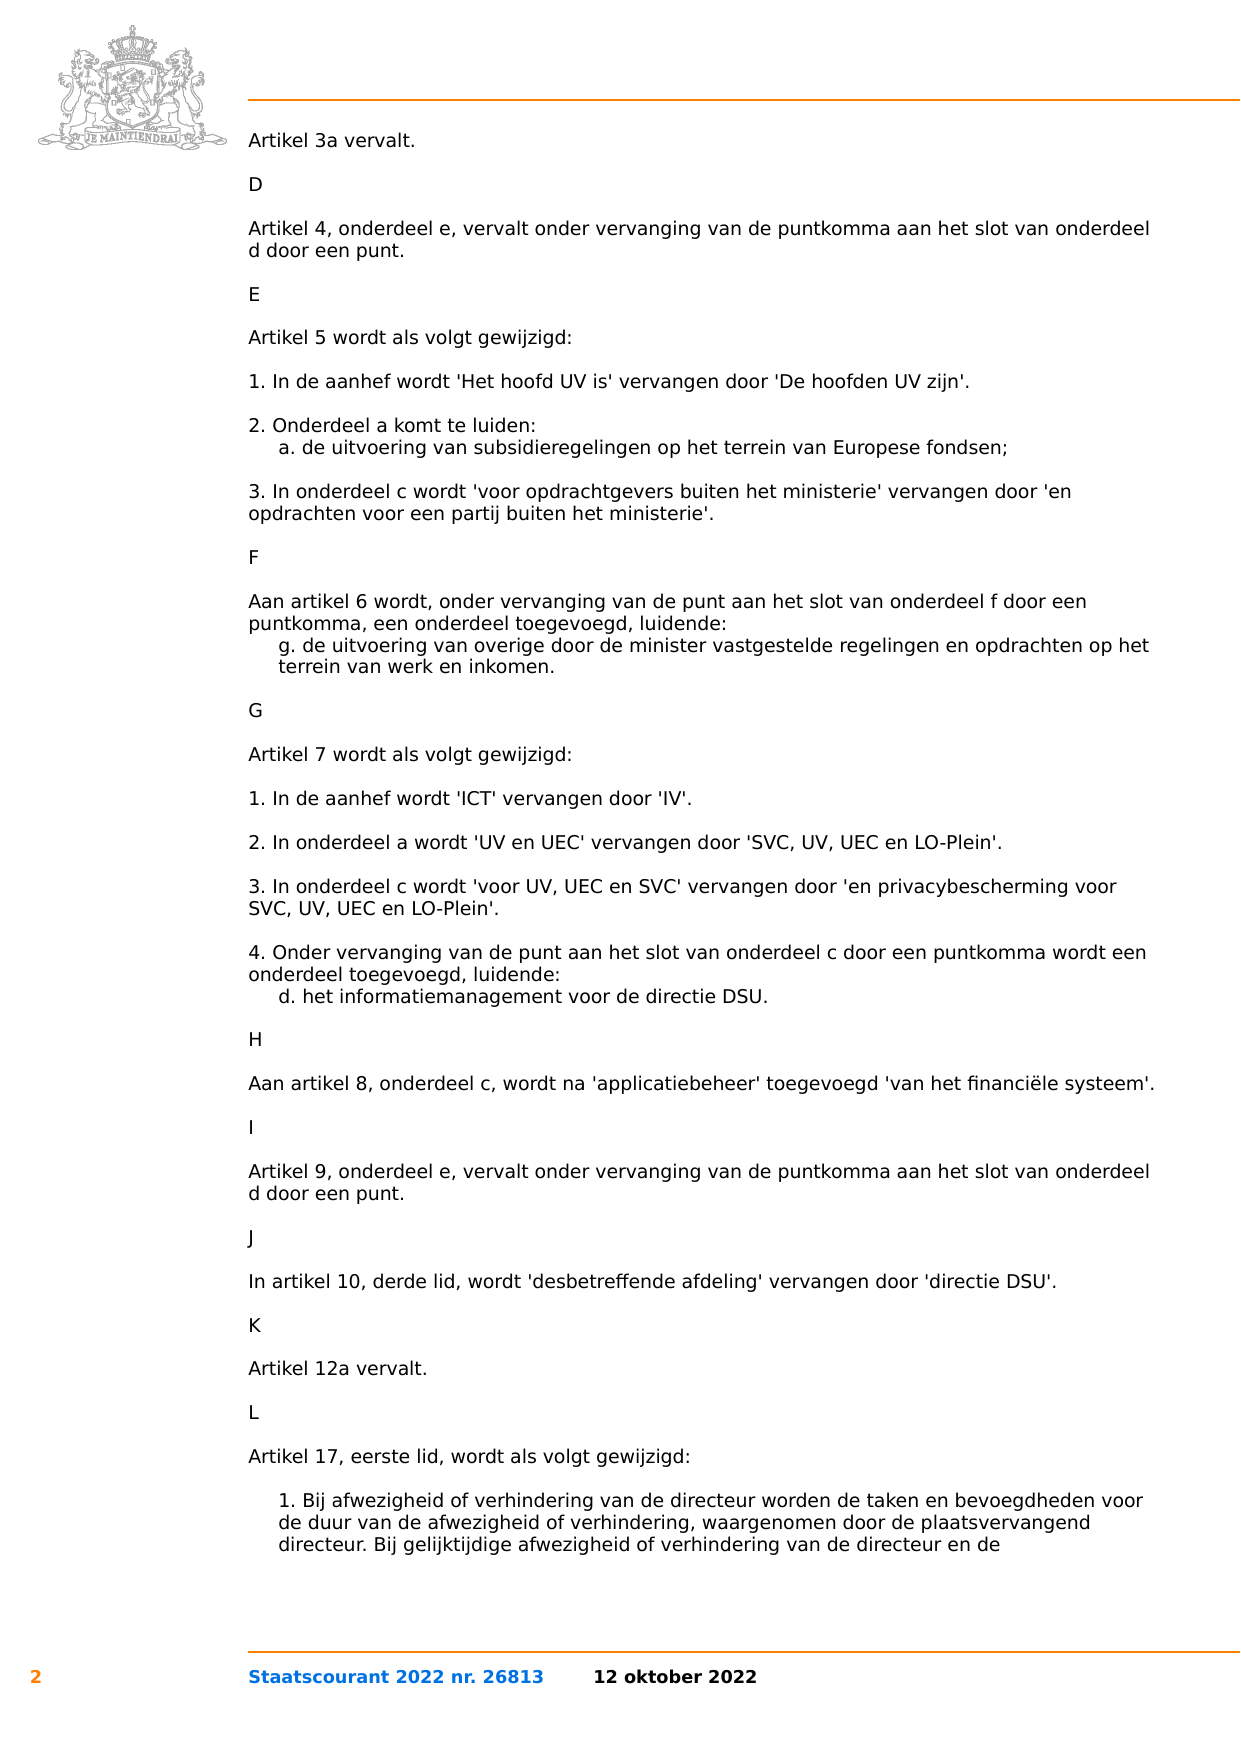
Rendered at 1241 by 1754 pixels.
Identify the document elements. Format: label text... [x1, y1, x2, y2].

text J [248, 1227, 1163, 1249]
text 3. In onderdeel c wordt 'voor opdrachtgevers buiten het ministerie' vervangen door 'en opdrachten voor een partij buiten het ministerie'. [248, 481, 1163, 525]
picture [38, 25, 227, 150]
text Artikel 5 wordt als volgt gewijzigd: [248, 327, 1163, 349]
text I [248, 1117, 1163, 1139]
text g. de uitvoering van overige door de minister vastgestelde regelingen en opdrachten op het terrein van werk en inkomen. [278, 634, 1163, 678]
text 1. Bij afwezigheid of verhindering van de directeur worden de taken en bevoegdheden voor de duur van de afwezigheid of verhindering, waargenomen door de plaatsvervangend directeur. Bij gelijktijdige afwezigheid of verhindering van de directeur en de [278, 1490, 1163, 1556]
text 4. Onder vervanging van de punt aan het slot van onderdeel c door een puntkomma wordt een onderdeel toegevoegd, luidende: [248, 942, 1163, 986]
text G [248, 700, 1163, 722]
text a. de uitvoering van subsidieregelingen op het terrein van Europese fondsen; [278, 437, 1163, 459]
text Artikel 7 wordt als volgt gewijzigd: [248, 744, 1163, 766]
text D [248, 174, 1163, 196]
text Artikel 17, eerste lid, wordt als volgt gewijzigd: [248, 1446, 1163, 1468]
text 1. In de aanhef wordt 'Het hoofd UV is' vervangen door 'De hoofden UV zijn'. [248, 371, 1163, 393]
text F [248, 547, 1163, 569]
text 3. In onderdeel c wordt 'voor UV, UEC en SVC' vervangen door 'en privacybescherming voor SVC, UV, UEC en LO-Plein'. [248, 876, 1163, 920]
text K [248, 1314, 1163, 1336]
text 1. In de aanhef wordt 'ICT' vervangen door 'IV'. [248, 788, 1163, 810]
text Artikel 9, onderdeel e, vervalt onder vervanging van de puntkomma aan het slot van onderdeel d door een punt. [248, 1161, 1163, 1205]
text Artikel 3a vervalt. [248, 130, 1163, 152]
text 2. Onderdeel a komt te luiden: [248, 415, 1163, 437]
text Aan artikel 8, onderdeel c, wordt na 'applicatiebeheer' toegevoegd 'van het financiële systeem'. [248, 1073, 1163, 1095]
text d. het informatiemanagement voor de directie DSU. [278, 986, 1163, 1007]
text Aan artikel 6 wordt, onder vervanging van de punt aan het slot van onderdeel f door een puntkomma, een onderdeel toegevoegd, luidende: [248, 591, 1163, 634]
text L [248, 1402, 1163, 1424]
text E [248, 283, 1163, 305]
text H [248, 1029, 1163, 1051]
text 2. In onderdeel a wordt 'UV en UEC' vervangen door 'SVC, UV, UEC en LO-Plein'. [248, 832, 1163, 854]
text Artikel 12a vervalt. [248, 1358, 1163, 1380]
text In artikel 10, derde lid, wordt 'desbetreffende afdeling' vervangen door 'directie DSU'. [248, 1271, 1163, 1293]
text Artikel 4, onderdeel e, vervalt onder vervanging van de puntkomma aan het slot van onderdeel d door een punt. [248, 218, 1163, 262]
